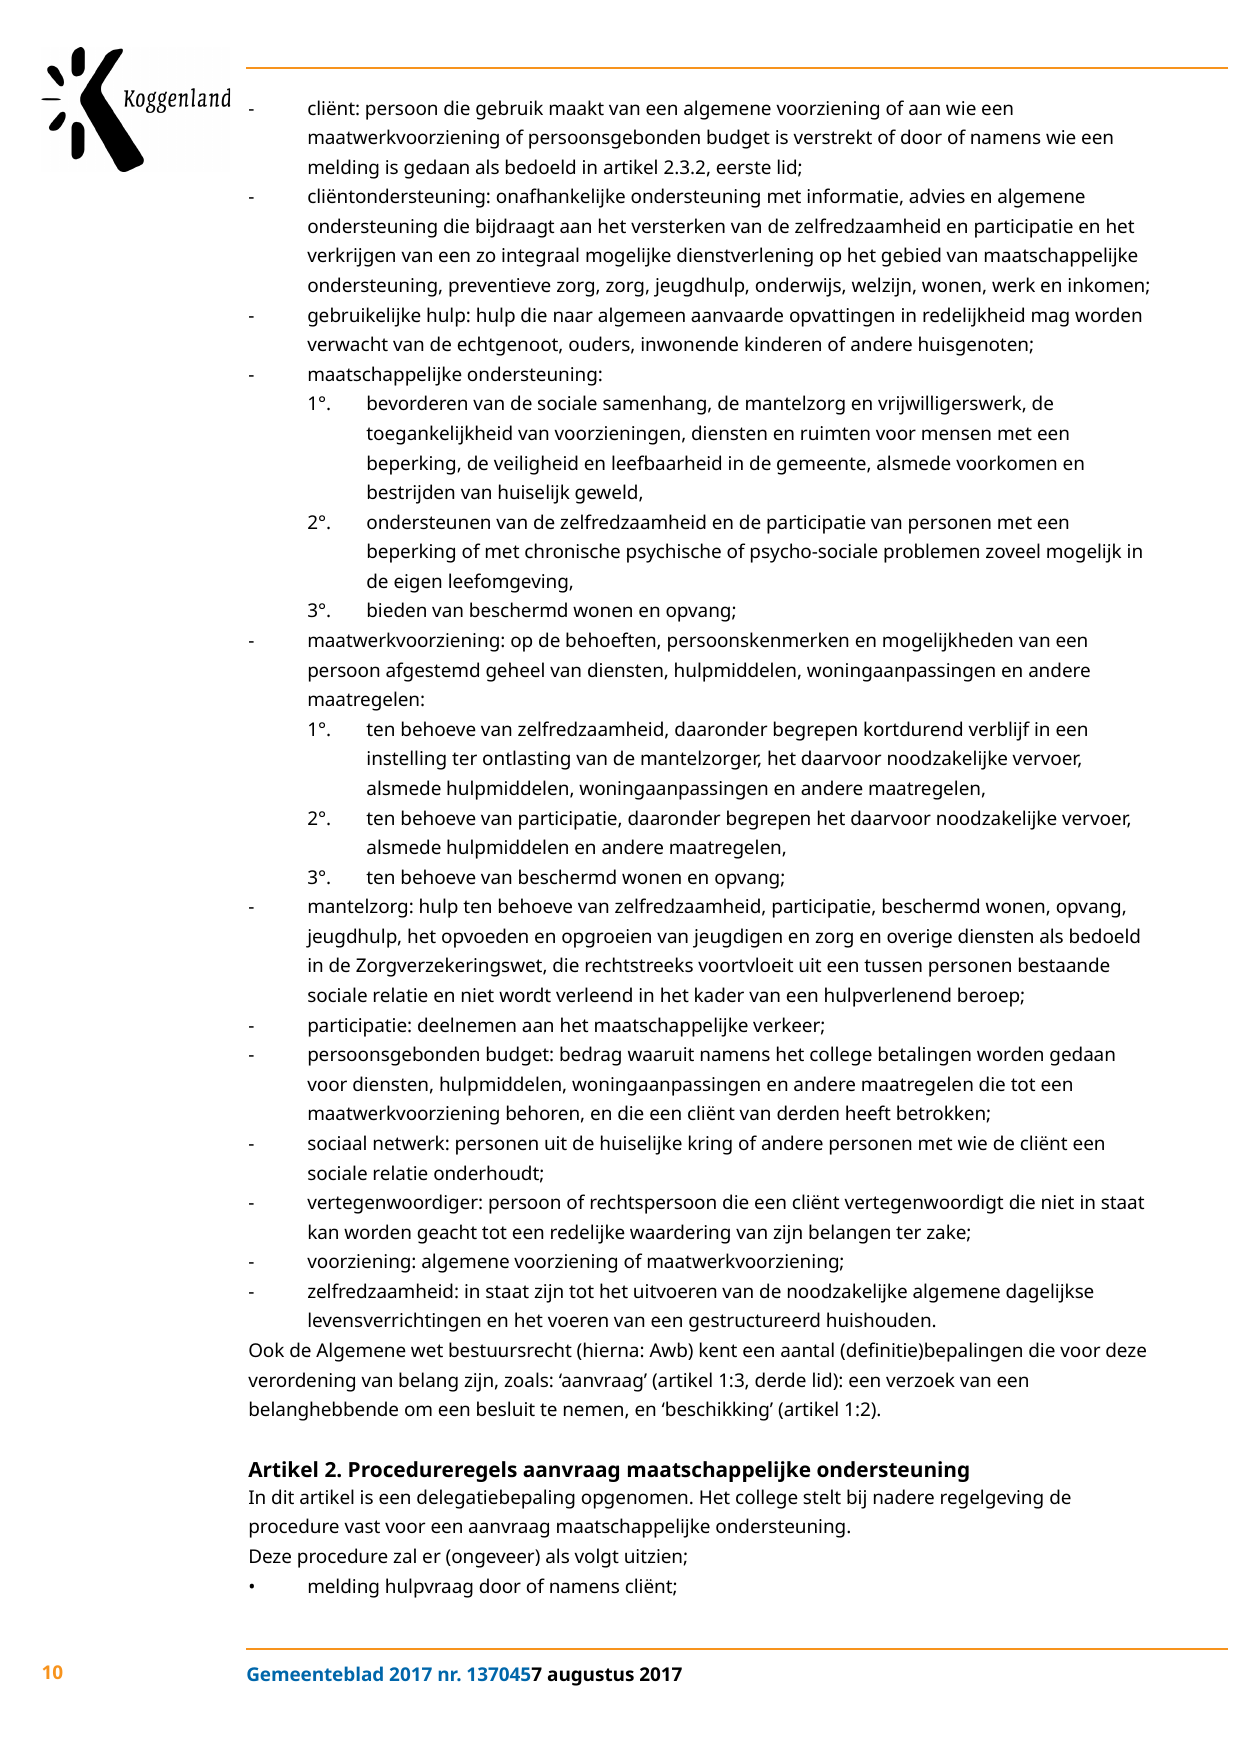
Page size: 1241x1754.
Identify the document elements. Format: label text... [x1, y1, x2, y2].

text In dit artikel is een delegatiebepaling opgenomen. Het college stelt bij nadere regelgeving de procedure vast voor een aanvraag maatschappelijke ondersteuning. [248, 1484, 1152, 1539]
list participatie: deelnemen aan het maatschappelijke verkeer; [248, 1012, 1152, 1038]
list bevorderen van de sociale samenhang, de mantelzorg en vrijwilligerswerk, de toegankelijkheid van voorzieningen, diensten en ruimten voor mensen met een beperking, de veiligheid en leefbaarheid in de gemeente, alsmede voorkomen en bestrijden van huiselijk geweld, [307, 391, 1152, 505]
list mantelzorg: hulp ten behoeve van zelfredzaamheid, participatie, beschermd wonen, opvang, jeugdhulp, het opvoeden en opgroeien van jeugdigen en zorg en overige diensten als bedoeld in de Zorgverzekeringswet, die rechtstreeks voortvloeit uit een tussen personen bestaande sociale relatie en niet wordt verleend in het kader van een hulpverlenend beroep; [248, 893, 1152, 1008]
list ten behoeve van zelfredzaamheid, daaronder begrepen kortdurend verblijf in een instelling ter ontlasting van de mantelzorger, het daarvoor noodzakelijke vervoer, alsmede hulpmiddelen, woningaanpassingen en andere maatregelen, [307, 716, 1152, 801]
list maatwerkvoorziening: op de behoeften, persoonskenmerken en mogelijkheden van een persoon afgestemd geheel van diensten, hulpmiddelen, woningaanpassingen en andere maatregelen: [248, 627, 1152, 712]
list ten behoeve van beschermd wonen en opvang; [307, 864, 1152, 890]
list zelfredzaamheid: in staat zijn tot het uitvoeren van de noodzakelijke algemene dagelijkse levensverrichtingen en het voeren van een gestructureerd huishouden. [248, 1278, 1152, 1333]
picture [41, 47, 231, 172]
list cliëntondersteuning: onafhankelijke ondersteuning met informatie, advies en algemene ondersteuning die bijdraagt aan het versterken van de zelfredzaamheid en participatie en het verkrijgen van een zo integraal mogelijke dienstverlening op het gebied van maatschappelijke ondersteuning, preventieve zorg, zorg, jeugdhulp, onderwijs, welzijn, wonen, werk en inkomen; [248, 183, 1152, 298]
list vertegenwoordiger: persoon of rechtspersoon die een cliënt vertegenwoordigt die niet in staat kan worden geacht tot een redelijke waardering van zijn belangen ter zake; [248, 1189, 1152, 1245]
list gebruikelijke hulp: hulp die naar algemeen aanvaarde opvattingen in redelijkheid mag worden verwacht van de echtgenoot, ouders, inwonende kinderen of andere huisgenoten; [248, 302, 1152, 357]
list persoonsgebonden budget: bedrag waaruit namens het college betalingen worden gedaan voor diensten, hulpmiddelen, woningaanpassingen en andere maatregelen die tot een maatwerkvoorziening behoren, en die een cliënt van derden heeft betrokken; [248, 1041, 1152, 1126]
list maatschappelijke ondersteuning: [248, 361, 1152, 387]
list bieden van beschermd wonen en opvang; [307, 598, 1152, 623]
text Artikel 2. Procedureregels aanvraag maatschappelijke ondersteuning [248, 1456, 1152, 1484]
list voorziening: algemene voorziening of maatwerkvoorziening; [248, 1248, 1152, 1274]
list ten behoeve van participatie, daaronder begrepen het daarvoor noodzakelijke vervoer, alsmede hulpmiddelen en andere maatregelen, [307, 805, 1152, 860]
list sociaal netwerk: personen uit de huiselijke kring of andere personen met wie de cliënt een sociale relatie onderhoudt; [248, 1130, 1152, 1186]
text Ook de Algemene wet bestuursrecht (hierna: Awb) kent een aantal (definitie)bepalingen die voor deze verordening van belang zijn, zoals: ‘aanvraag’ (artikel 1:3, derde lid): een verzoek van een belanghebbende om een besluit te nemen, en ‘beschikking’ (artikel 1:2). [248, 1337, 1152, 1422]
text Deze procedure zal er (ongeveer) als volgt uitzien; [248, 1543, 1152, 1569]
list cliënt: persoon die gebruik maakt van een algemene voorziening of aan wie een maatwerkvoorziening of persoonsgebonden budget is verstrekt of door of namens wie een melding is gedaan als bedoeld in artikel 2.3.2, eerste lid; [248, 95, 1152, 180]
list ondersteunen van de zelfredzaamheid en de participatie van personen met een beperking of met chronische psychische of psycho-sociale problemen zoveel mogelijk in de eigen leefomgeving, [307, 509, 1152, 594]
list melding hulpvraag door of namens cliënt; [248, 1573, 1152, 1598]
